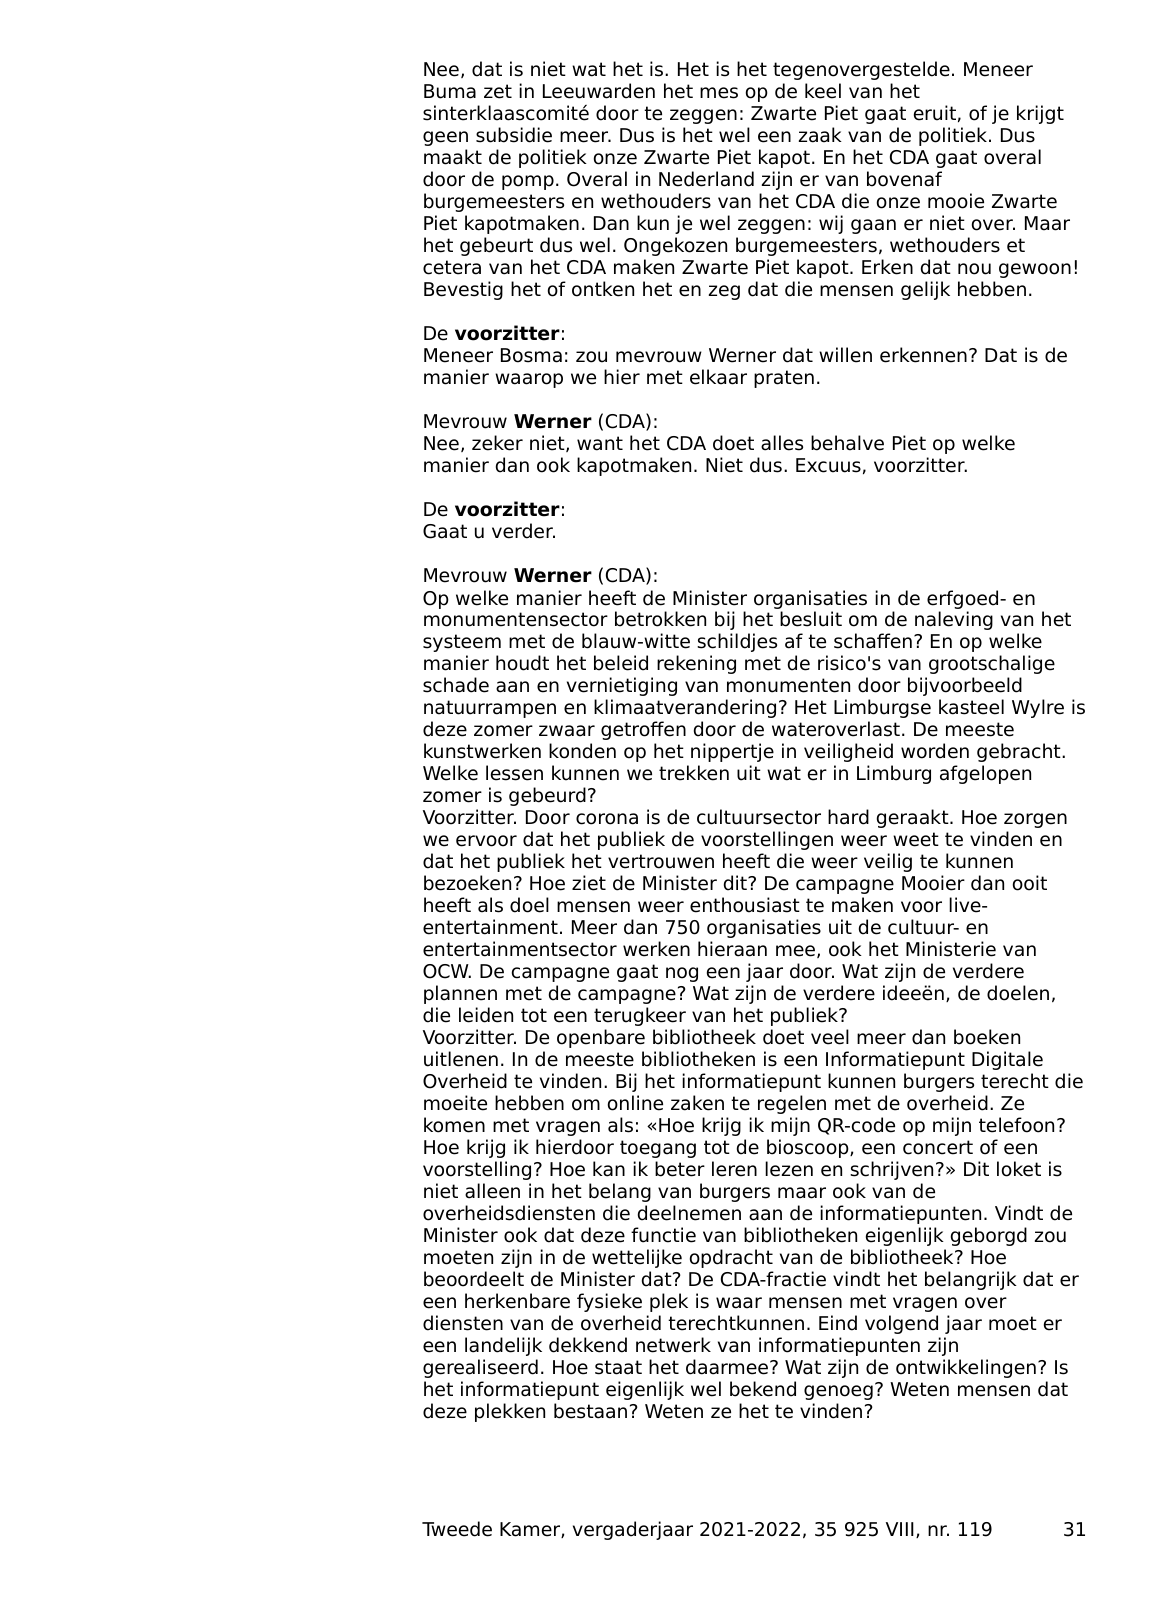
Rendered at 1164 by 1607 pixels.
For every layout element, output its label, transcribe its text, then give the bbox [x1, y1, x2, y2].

text Nee, dat is niet wat het is. Het is het tegenovergestelde. Meneer Buma zet in Leeuwarden het mes op de keel van het sinterklaascomité door te zeggen: Zwarte Piet gaat eruit, of je krijgt geen subsidie meer. Dus is het wel een zaak van de politiek. Dus maakt de politiek onze Zwarte Piet kapot. En het CDA gaat overal door de pomp. Overal in Nederland zijn er van bovenaf burgemeesters en wethouders van het CDA die onze mooie Zwarte Piet kapotmaken. Dan kun je wel zeggen: wij gaan er niet over. Maar het gebeurt dus wel. Ongekozen burgemeesters, wethouders et cetera van het CDA maken Zwarte Piet kapot. Erken dat nou gewoon! Bevestig het of ontken het en zeg dat die mensen gelijk hebben. [422, 59, 1087, 301]
text De voorzitter: [422, 323, 1087, 345]
text Op welke manier heeft de Minister organisaties in de erfgoed- en monumentensector betrokken bij het besluit om de naleving van het systeem met de blauw-witte schildjes af te schaffen? En op welke manier houdt het beleid rekening met de risico's van grootschalige schade aan en vernietiging van monumenten door bijvoorbeeld natuurrampen en klimaatverandering? Het Limburgse kasteel Wylre is deze zomer zwaar getroffen door de wateroverlast. De meeste kunstwerken konden op het nippertje in veiligheid worden gebracht. Welke lessen kunnen we trekken uit wat er in Limburg afgelopen zomer is gebeurd? [422, 587, 1087, 807]
text Nee, zeker niet, want het CDA doet alles behalve Piet op welke manier dan ook kapotmaken. Niet dus. Excuus, voorzitter. [422, 433, 1087, 477]
text Mevrouw Werner (CDA): [422, 565, 1087, 587]
text Gaat u verder. [422, 521, 1087, 543]
text Meneer Bosma: zou mevrouw Werner dat willen erkennen? Dat is de manier waarop we hier met elkaar praten. [422, 345, 1087, 389]
text Voorzitter. Door corona is de cultuursector hard geraakt. Hoe zorgen we ervoor dat het publiek de voorstellingen weer weet te vinden en dat het publiek het vertrouwen heeft die weer veilig te kunnen bezoeken? Hoe ziet de Minister dit? De campagne Mooier dan ooit heeft als doel mensen weer enthousiast te maken voor live-entertainment. Meer dan 750 organisaties uit de cultuur- en entertainmentsector werken hieraan mee, ook het Ministerie van OCW. De campagne gaat nog een jaar door. Wat zijn de verdere plannen met de campagne? Wat zijn de verdere ideeën, de doelen, die leiden tot een terugkeer van het publiek? [422, 807, 1087, 1027]
text Mevrouw Werner (CDA): [422, 411, 1087, 433]
text De voorzitter: [422, 499, 1087, 521]
text Voorzitter. De openbare bibliotheek doet veel meer dan boeken uitlenen. In de meeste bibliotheken is een Informatiepunt Digitale Overheid te vinden. Bij het informatiepunt kunnen burgers terecht die moeite hebben om online zaken te regelen met de overheid. Ze komen met vragen als: «Hoe krijg ik mijn QR-code op mijn telefoon? Hoe krijg ik hierdoor toegang tot de bioscoop, een concert of een voorstelling? Hoe kan ik beter leren lezen en schrijven?» Dit loket is niet alleen in het belang van burgers maar ook van de overheidsdiensten die deelnemen aan de informatiepunten. Vindt de Minister ook dat deze functie van bibliotheken eigenlijk geborgd zou moeten zijn in de wettelijke opdracht van de bibliotheek? Hoe beoordeelt de Minister dat? De CDA-fractie vindt het belangrijk dat er een herkenbare fysieke plek is waar mensen met vragen over diensten van de overheid terechtkunnen. Eind volgend jaar moet er een landelijk dekkend netwerk van informatiepunten zijn gerealiseerd. Hoe staat het daarmee? Wat zijn de ontwikkelingen? Is het informatiepunt eigenlijk wel bekend genoeg? Weten mensen dat deze plekken bestaan? Weten ze het te vinden? [422, 1027, 1087, 1423]
